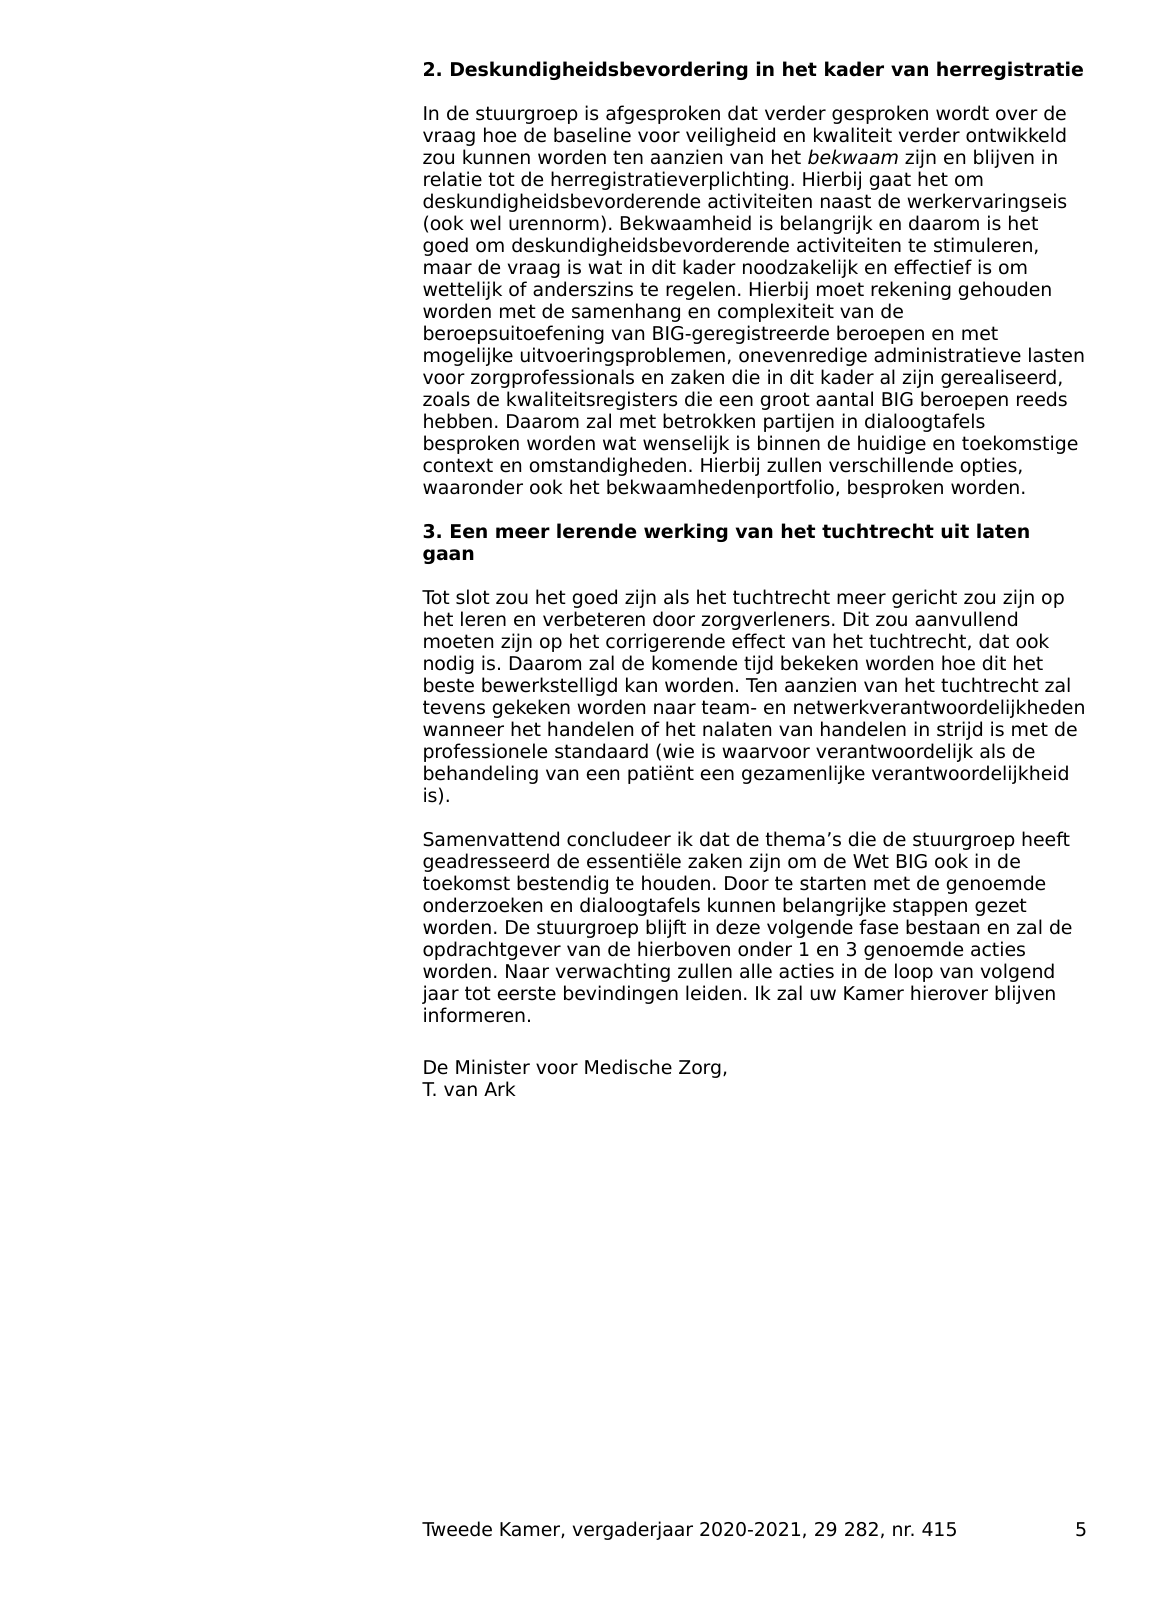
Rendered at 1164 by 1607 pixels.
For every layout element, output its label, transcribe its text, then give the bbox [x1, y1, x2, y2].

subtitle 2. Deskundigheidsbevordering in het kader van herregistratie [422, 59, 1087, 81]
subtitle 3. Een meer lerende werking van het tuchtrecht uit laten gaan [422, 521, 1087, 565]
text De Minister voor Medische Zorg, T. van Ark [422, 1057, 1087, 1101]
text Samenvattend concludeer ik dat de thema’s die de stuurgroep heeft geadresseerd de essentiële zaken zijn om de Wet BIG ook in de toekomst bestendig te houden. Door te starten met de genoemde onderzoeken en dialoogtafels kunnen belangrijke stappen gezet worden. De stuurgroep blijft in deze volgende fase bestaan en zal de opdrachtgever van de hierboven onder 1 en 3 genoemde acties worden. Naar verwachting zullen alle acties in de loop van volgend jaar tot eerste bevindingen leiden. Ik zal uw Kamer hierover blijven informeren. [422, 829, 1087, 1027]
text In de stuurgroep is afgesproken dat verder gesproken wordt over de vraag hoe de baseline voor veiligheid en kwaliteit verder ontwikkeld zou kunnen worden ten aanzien van het bekwaam zijn en blijven in relatie tot de herregistratieverplichting. Hierbij gaat het om deskundigheidsbevorderende activiteiten naast de werkervaringseis (ook wel urennorm). Bekwaamheid is belangrijk en daarom is het goed om deskundigheidsbevorderende activiteiten te stimuleren, maar de vraag is wat in dit kader noodzakelijk en effectief is om wettelijk of anderszins te regelen. Hierbij moet rekening gehouden worden met de samenhang en complexiteit van de beroepsuitoefening van BIG-geregistreerde beroepen en met mogelijke uitvoeringsproblemen, onevenredige administratieve lasten voor zorgprofessionals en zaken die in dit kader al zijn gerealiseerd, zoals de kwaliteitsregisters die een groot aantal BIG beroepen reeds hebben. Daarom zal met betrokken partijen in dialoogtafels besproken worden wat wenselijk is binnen de huidige en toekomstige context en omstandigheden. Hierbij zullen verschillende opties, waaronder ook het bekwaamhedenportfolio, besproken worden. [422, 103, 1087, 499]
text Tot slot zou het goed zijn als het tuchtrecht meer gericht zou zijn op het leren en verbeteren door zorgverleners. Dit zou aanvullend moeten zijn op het corrigerende effect van het tuchtrecht, dat ook nodig is. Daarom zal de komende tijd bekeken worden hoe dit het beste bewerkstelligd kan worden. Ten aanzien van het tuchtrecht zal tevens gekeken worden naar team- en netwerkverantwoordelijkheden wanneer het handelen of het nalaten van handelen in strijd is met de professionele standaard (wie is waarvoor verantwoordelijk als de behandeling van een patiënt een gezamenlijke verantwoordelijkheid is). [422, 587, 1087, 807]
